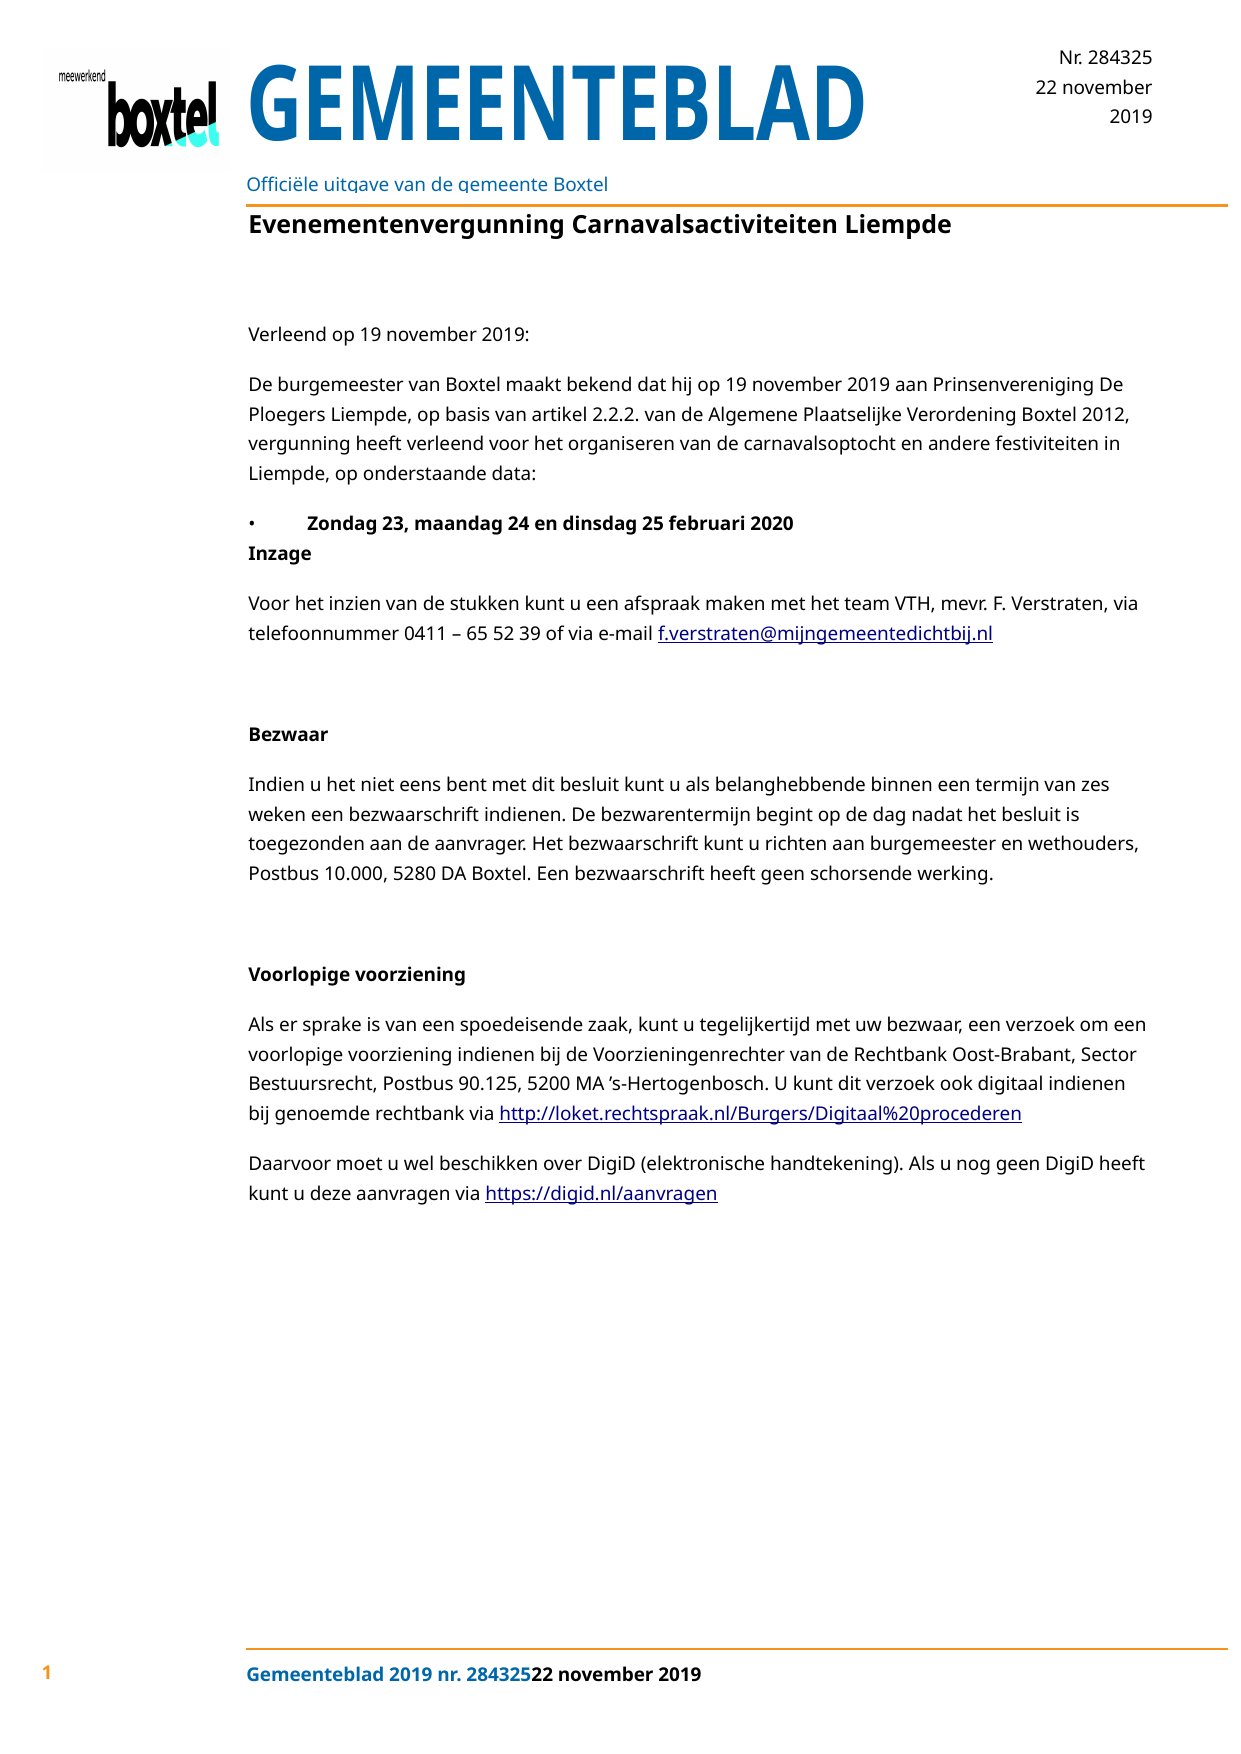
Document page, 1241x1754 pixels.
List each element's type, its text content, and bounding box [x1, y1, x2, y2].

text Als er sprake is van een spoedeisende zaak, kunt u tegelijkertijd met uw bezwaar, een verzoek om een voorlopige voorziening indienen bij de Voorzieningenrechter van de Rechtbank Oost-Brabant, Sector Bestuursrecht, Postbus 90.125, 5200 MA ’s-Hertogenbosch. U kunt dit verzoek ook digitaal indienen bij genoemde rechtbank via http://loket.rechtspraak.nl/Burgers/Digitaal%20procederen [248, 1011, 1152, 1126]
text Voor het inzien van de stukken kunt u een afspraak maken met het team VTH, mevr. F. Verstraten, via telefoonnummer 0411 – 65 52 39 of via e-mail f.verstraten@mijngemeentedichtbij.nl [248, 590, 1152, 646]
text De burgemeester van Boxtel maakt bekend dat hij op 19 november 2019 aan Prinsenvereniging De Ploegers Liempde, op basis van artikel 2.2.2. van de Algemene Plaatselijke Verordening Boxtel 2012, vergunning heeft verleend voor het organiseren van de carnavalsoptocht en andere festiviteiten in Liempde, op onderstaande data: [248, 371, 1152, 486]
text Verleend op 19 november 2019: [248, 321, 1152, 346]
picture [41, 47, 231, 172]
list Zondag 23, maandag 24 en dinsdag 25 februari 2020 [248, 510, 1152, 536]
text Voorlopige voorziening [248, 961, 1152, 986]
text Inzage [248, 540, 1152, 566]
text Indien u het niet eens bent met dit besluit kunt u als belanghebbende binnen een termijn van zes weken een bezwaarschrift indienen. De bezwarentermijn begint op de dag nadat het besluit is toegezonden aan de aanvrager. Het bezwaarschrift kunt u richten aan burgemeester en wethouders, Postbus 10.000, 5280 DA Boxtel. Een bezwaarschrift heeft geen schorsende werking. [248, 771, 1152, 886]
text Daarvoor moet u wel beschikken over DigiD (elektronische handtekening). Als u nog geen DigiD heeft kunt u deze aanvragen via https://digid.nl/aanvragen [248, 1150, 1152, 1206]
text Bezwaar [248, 721, 1152, 746]
text Evenementenvergunning Carnavalsactiviteiten Liempde [248, 207, 1152, 241]
